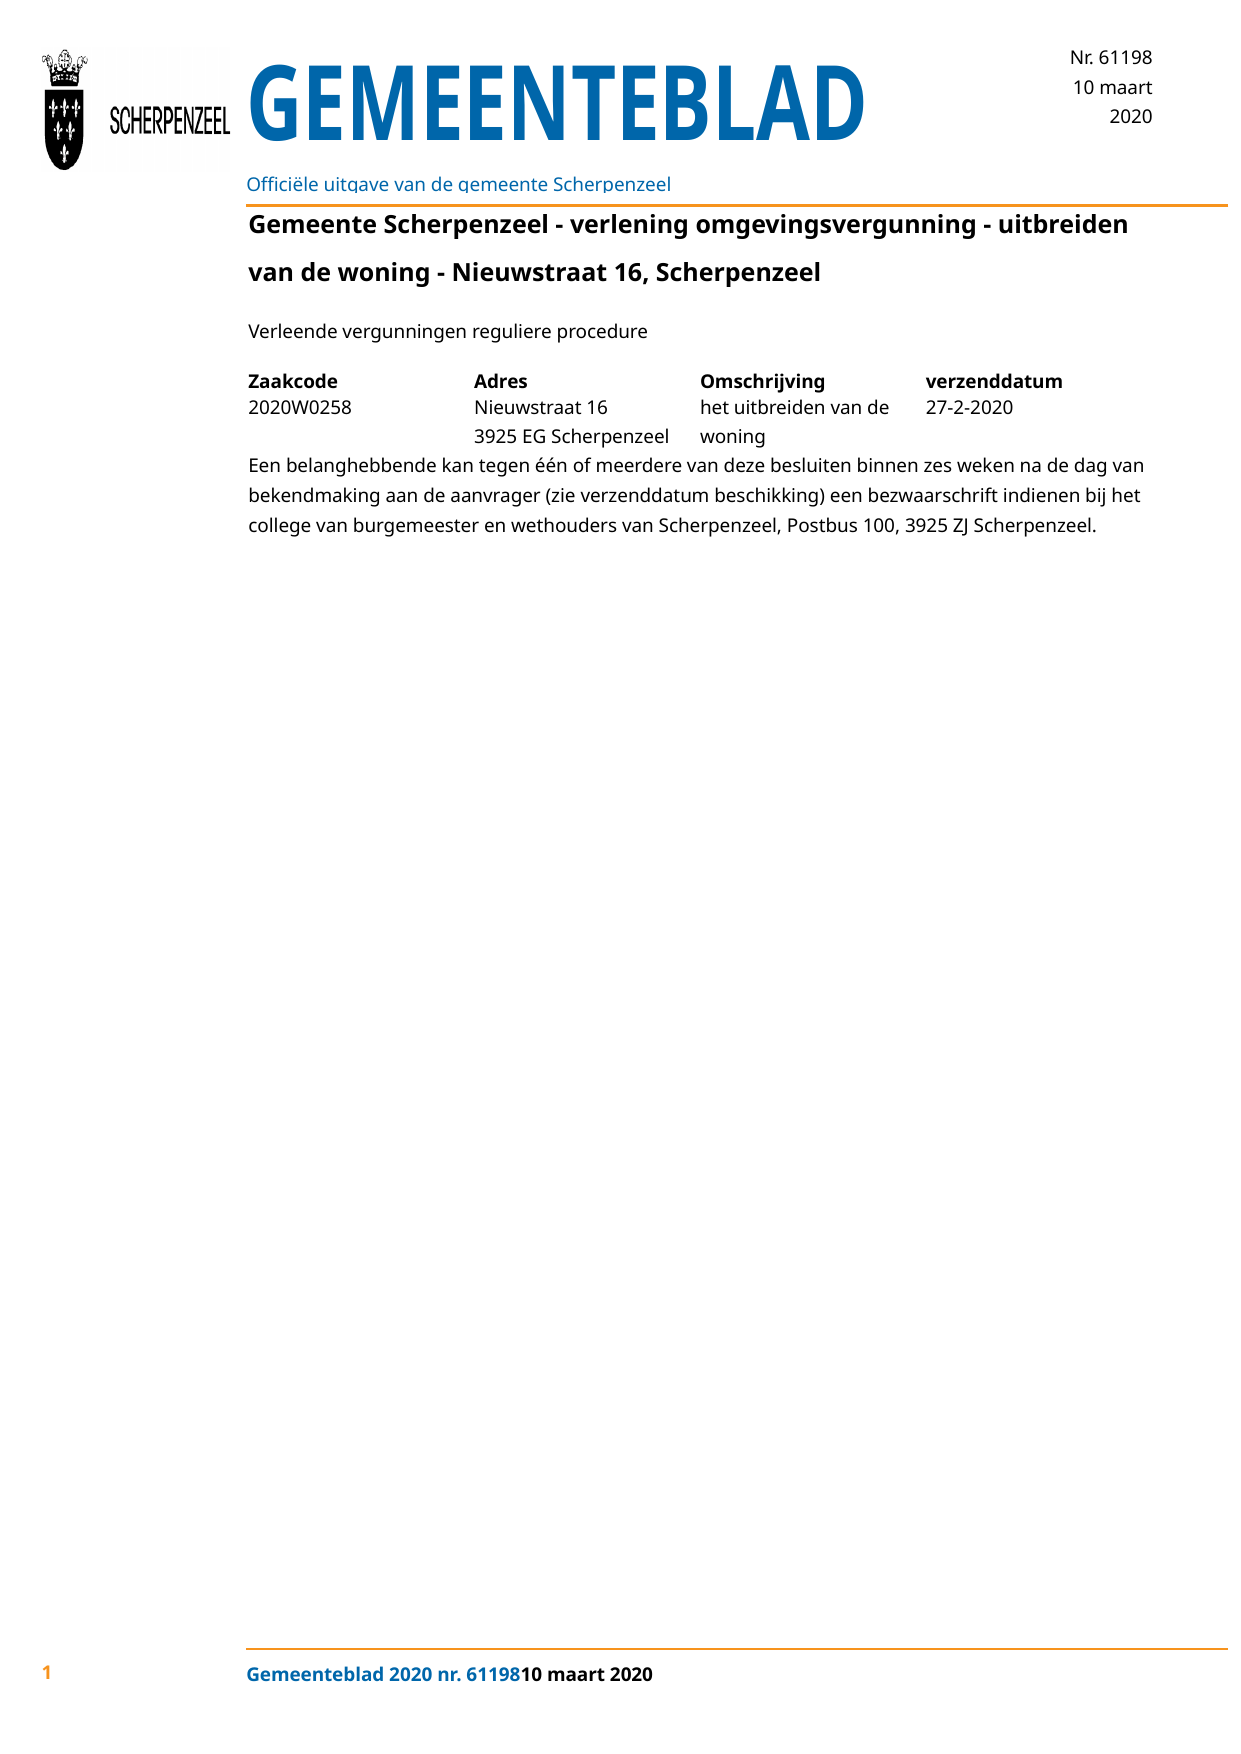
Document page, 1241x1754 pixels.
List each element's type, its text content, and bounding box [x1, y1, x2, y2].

table_cell 2020W0258 [248, 394, 474, 449]
text Een belanghebbende kan tegen één of meerdere van deze besluiten binnen zes weken na de dag van bekendmaking aan de aanvrager (zie verzenddatum beschikking) een bezwaarschrift indienen bij het college van burgemeester en wethouders van Scherpenzeel, Postbus 100, 3925 ZJ Scherpenzeel. [248, 453, 1152, 538]
table_cell het uitbreiden van de woning [700, 394, 926, 449]
picture [41, 47, 231, 172]
table_cell Nieuwstraat 16 3925 EG Scherpenzeel [474, 394, 700, 449]
table_header Adres [474, 369, 700, 394]
text Gemeente Scherpenzeel - verlening omgevingsvergunning - uitbreiden van de woning - Nieuwstraat 16, Scherpenzeel [248, 207, 1152, 288]
text Verleende vergunningen reguliere procedure [248, 318, 1152, 344]
table_header Zaakcode [248, 369, 474, 394]
table_cell 27-2-2020 [926, 394, 1152, 449]
table_header Omschrijving [700, 369, 926, 394]
table_header verzenddatum [926, 369, 1152, 394]
